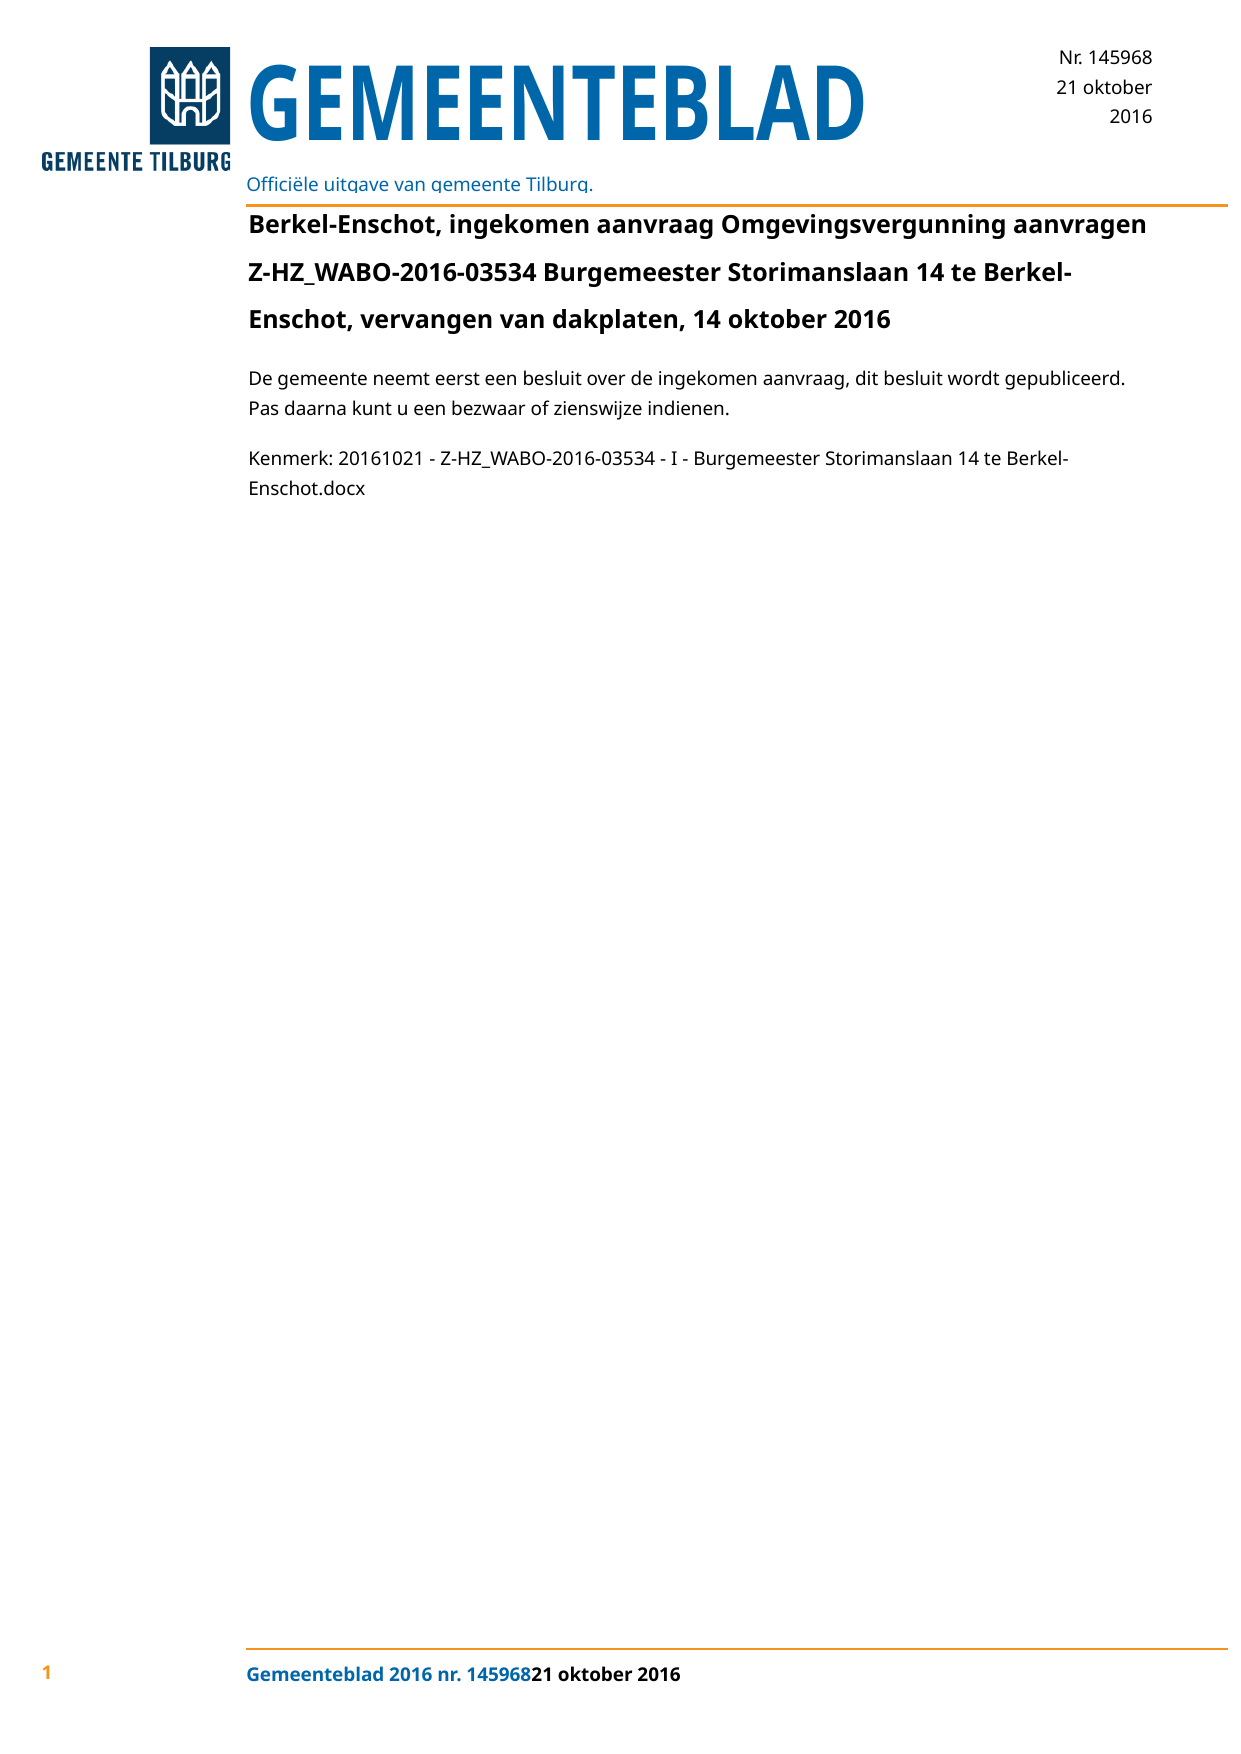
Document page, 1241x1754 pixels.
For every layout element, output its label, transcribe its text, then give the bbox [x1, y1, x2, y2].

text Kenmerk: 20161021 - Z-HZ_WABO-2016-03534 - I - Burgemeester Storimanslaan 14 te Berkel-Enschot.docx [248, 446, 1152, 501]
text De gemeente neemt eerst een besluit over de ingekomen aanvraag, dit besluit wordt gepubliceerd. Pas daarna kunt u een bezwaar of zienswijze indienen. [248, 366, 1152, 421]
text Berkel-Enschot, ingekomen aanvraag Omgevingsvergunning aanvragen Z-HZ_WABO-2016-03534 Burgemeester Storimanslaan 14 te Berkel-Enschot, vervangen van dakplaten, 14 oktober 2016 [248, 207, 1152, 336]
picture [41, 47, 231, 172]
